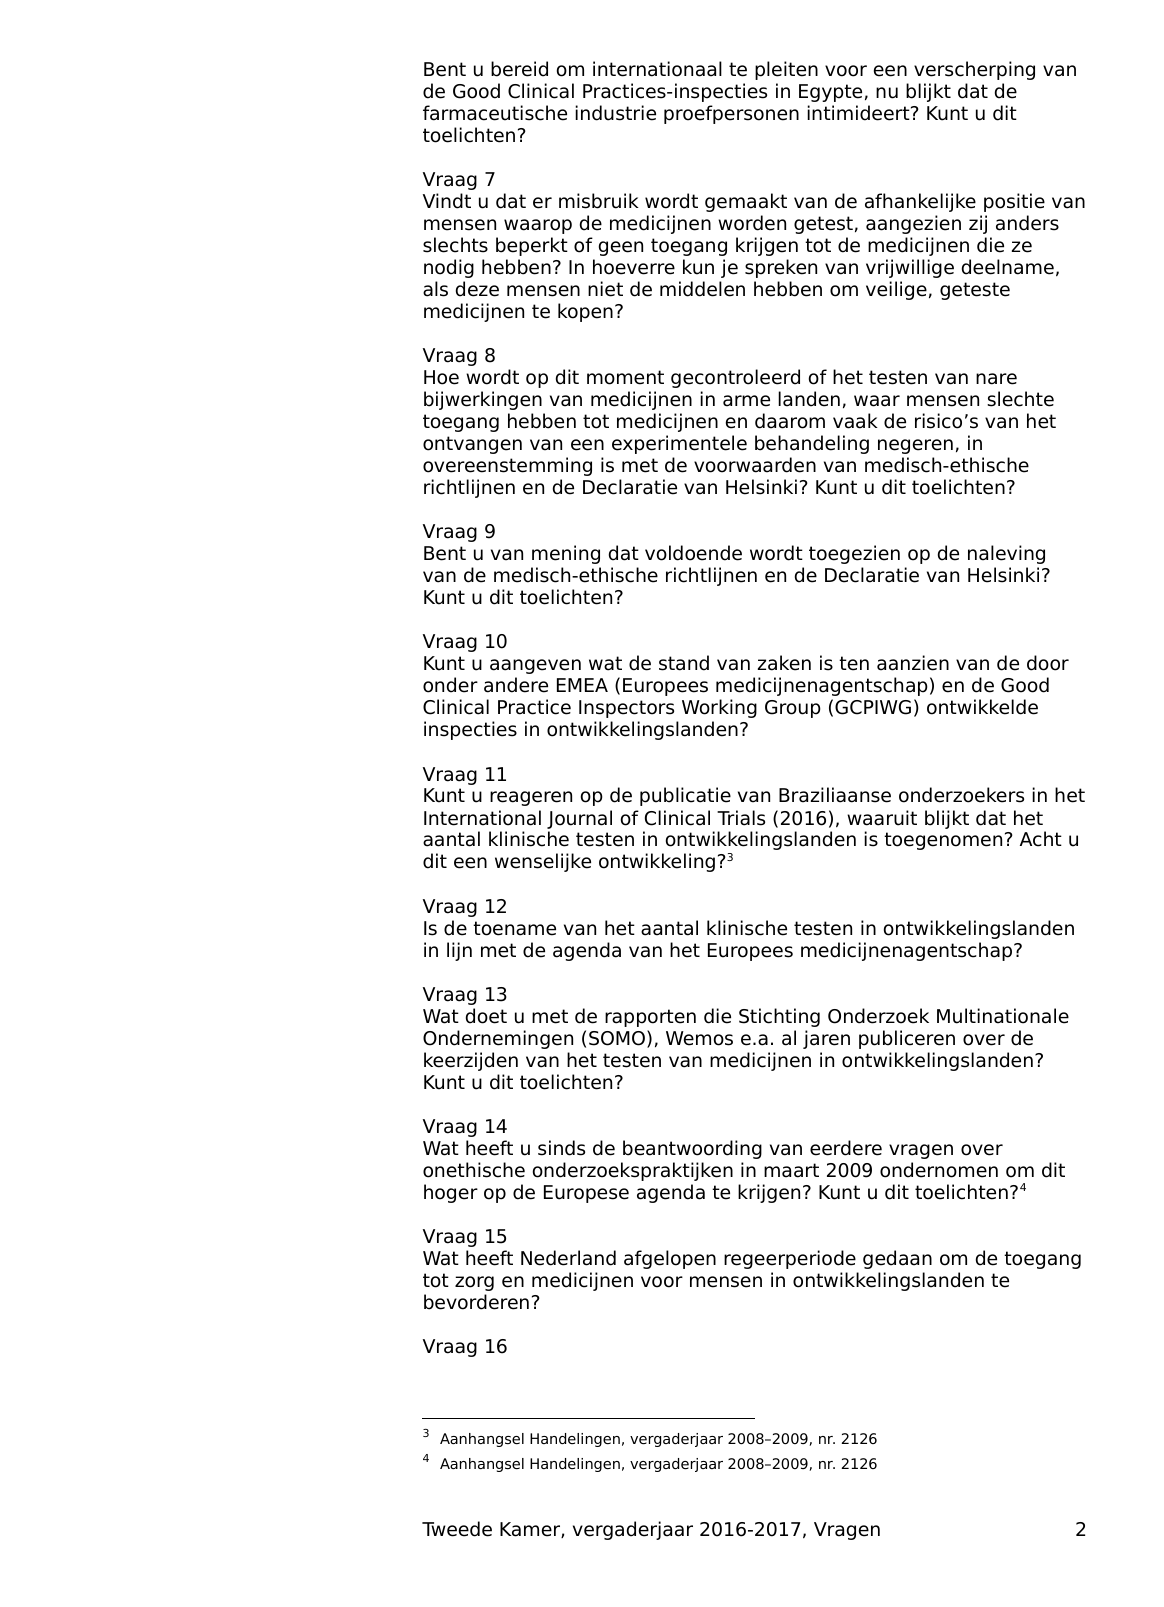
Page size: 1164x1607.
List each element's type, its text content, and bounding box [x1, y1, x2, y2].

text Vraag 10 [422, 631, 1087, 653]
text Vraag 12 [422, 896, 1087, 917]
text Vraag 11 [422, 763, 1087, 785]
text Is de toename van het aantal klinische testen in ontwikkelingslanden in lijn met de agenda van het Europees medicijnenagentschap? [422, 917, 1087, 961]
text Vraag 13 [422, 984, 1087, 1006]
text Wat doet u met de rapporten die Stichting Onderzoek Multinationale Ondernemingen (SOMO), Wemos e.a. al jaren publiceren over de keerzijden van het testen van medicijnen in ontwikkelingslanden? Kunt u dit toelichten? [422, 1006, 1087, 1093]
text Bent u van mening dat voldoende wordt toegezien op de naleving van de medisch-ethische richtlijnen en de Declaratie van Helsinki? Kunt u dit toelichten? [422, 543, 1087, 609]
text Vraag 7 [422, 169, 1087, 191]
text Vraag 9 [422, 521, 1087, 543]
text Kunt u reageren op de publicatie van Braziliaanse onderzoekers in het International Journal of Clinical Trials (2016), waaruit blijkt dat het aantal klinische testen in ontwikkelingslanden is toegenomen? Acht u dit een wenselijke ontwikkeling? [422, 785, 1087, 873]
text Vraag 14 [422, 1116, 1087, 1138]
text Vindt u dat er misbruik wordt gemaakt van de afhankelijke positie van mensen waarop de medicijnen worden getest, aangezien zij anders slechts beperkt of geen toegang krijgen tot de medicijnen die ze nodig hebben? In hoeverre kun je spreken van vrijwillige deelname, als deze mensen niet de middelen hebben om veilige, geteste medicijnen te kopen? [422, 191, 1087, 323]
text Vraag 8 [422, 345, 1087, 367]
text Vraag 16 [422, 1336, 1087, 1358]
text Aanhangsel Handelingen, vergaderjaar 2008–2009, nr. 2126 [422, 1452, 1087, 1474]
text Wat heeft u sinds de beantwoording van eerdere vragen over onethische onderzoekspraktijken in maart 2009 ondernomen om dit hoger op de Europese agenda te krijgen? Kunt u dit toelichten? [422, 1138, 1087, 1204]
text Vraag 15 [422, 1226, 1087, 1248]
text Hoe wordt op dit moment gecontroleerd of het testen van nare bijwerkingen van medicijnen in arme landen, waar mensen slechte toegang hebben tot medicijnen en daarom vaak de risico’s van het ontvangen van een experimentele behandeling negeren, in overeenstemming is met de voorwaarden van medisch-ethische richtlijnen en de Declaratie van Helsinki? Kunt u dit toelichten? [422, 367, 1087, 499]
text Kunt u aangeven wat de stand van zaken is ten aanzien van de door onder andere EMEA (Europees medicijnenagentschap) en de Good Clinical Practice Inspectors Working Group (GCPIWG) ontwikkelde inspecties in ontwikkelingslanden? [422, 653, 1087, 741]
text Aanhangsel Handelingen, vergaderjaar 2008–2009, nr. 2126 [422, 1427, 1087, 1449]
text Bent u bereid om internationaal te pleiten voor een verscherping van de Good Clinical Practices-inspecties in Egypte, nu blijkt dat de farmaceutische industrie proefpersonen intimideert? Kunt u dit toelichten? [422, 59, 1087, 147]
text Wat heeft Nederland afgelopen regeerperiode gedaan om de toegang tot zorg en medicijnen voor mensen in ontwikkelingslanden te bevorderen? [422, 1248, 1087, 1314]
